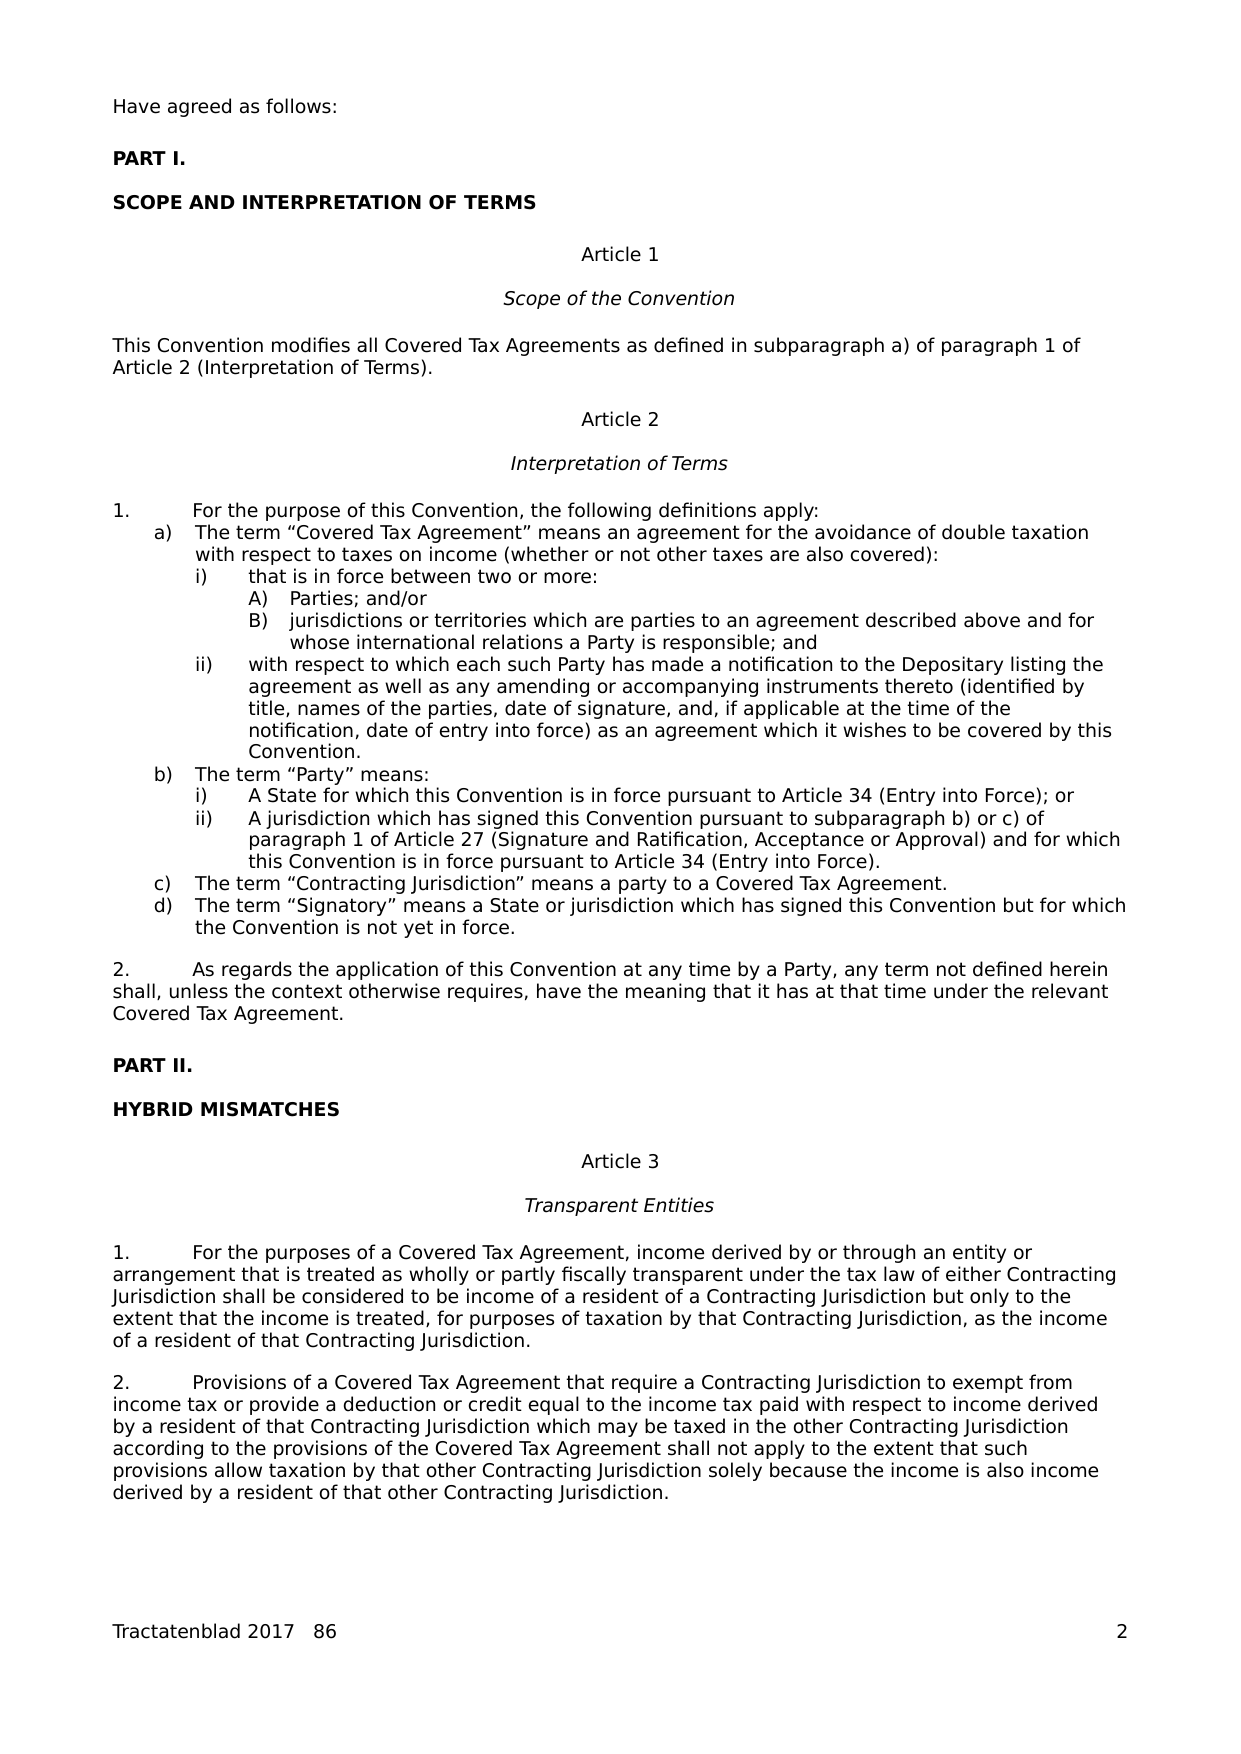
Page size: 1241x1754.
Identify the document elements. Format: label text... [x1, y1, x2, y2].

text c) The term “Contracting Jurisdiction” means a party to a Covered Tax Agreement. [153, 873, 1128, 895]
subtitle Article 3 Transparent Entities [112, 1151, 1128, 1217]
text B) jurisdictions or territories which are parties to an agreement described above and for whose international relations a Party is responsible; and [248, 609, 1128, 653]
text a) The term “Covered Tax Agreement” means an agreement for the avoidance of double taxation with respect to taxes on income (whether or not other taxes are also covered): [153, 522, 1128, 566]
text i) A State for which this Convention is in force pursuant to Article 34 (Entry into Force); or [195, 785, 1128, 807]
text 1. For the purpose of this Convention, the following definitions apply: [112, 500, 1128, 522]
text b) The term “Party” means: [153, 763, 1128, 785]
text 1. For the purposes of a Covered Tax Agreement, income derived by or through an entity or arrangement that is treated as wholly or partly fiscally transparent under the tax law of either Contracting Jurisdiction shall be considered to be income of a resident of a Contracting Jurisdiction but only to the extent that the income is treated, for purposes of taxation by that Contracting Jurisdiction, as the income of a resident of that Contracting Jurisdiction. [112, 1242, 1128, 1352]
subtitle Article 1 Scope of the Convention [112, 244, 1128, 310]
text i) that is in force between two or more: [195, 566, 1128, 588]
text ii) with respect to which each such Party has made a notification to the Depositary listing the agreement as well as any amending or accompanying instruments thereto (identified by title, names of the parties, date of signature, and, if applicable at the time of the notification, date of entry into force) as an agreement which it wishes to be covered by this Convention. [195, 653, 1128, 763]
text 2. Provisions of a Covered Tax Agreement that require a Contracting Jurisdiction to exempt from income tax or provide a deduction or credit equal to the income tax paid with respect to income derived by a resident of that Contracting Jurisdiction which may be taxed in the other Contracting Jurisdiction according to the provisions of the Covered Tax Agreement shall not apply to the extent that such provisions allow taxation by that other Contracting Jurisdiction solely because the income is also income derived by a resident of that other Contracting Jurisdiction. [112, 1372, 1128, 1504]
text Have agreed as follows: [112, 96, 1128, 118]
text This Convention modifies all Covered Tax Agreements as defined in subparagraph a) of paragraph 1 of Article 2 (Interpretation of Terms). [112, 335, 1128, 379]
subtitle Article 2 Interpretation of Terms [112, 409, 1128, 475]
subtitle PART II. HYBRID MISMATCHES [112, 1055, 1128, 1121]
text d) The term “Signatory” means a State or jurisdiction which has signed this Convention but for which the Convention is not yet in force. [153, 895, 1128, 939]
subtitle PART I. SCOPE AND INTERPRETATION OF TERMS [112, 148, 1128, 214]
text 2. As regards the application of this Convention at any time by a Party, any term not defined herein shall, unless the context otherwise requires, have the meaning that it has at that time under the relevant Covered Tax Agreement. [112, 959, 1128, 1025]
text A) Parties; and/or [248, 588, 1128, 609]
text ii) A jurisdiction which has signed this Convention pursuant to subparagraph b) or c) of paragraph 1 of Article 27 (Signature and Ratification, Acceptance or Approval) and for which this Convention is in force pursuant to Article 34 (Entry into Force). [195, 807, 1128, 873]
